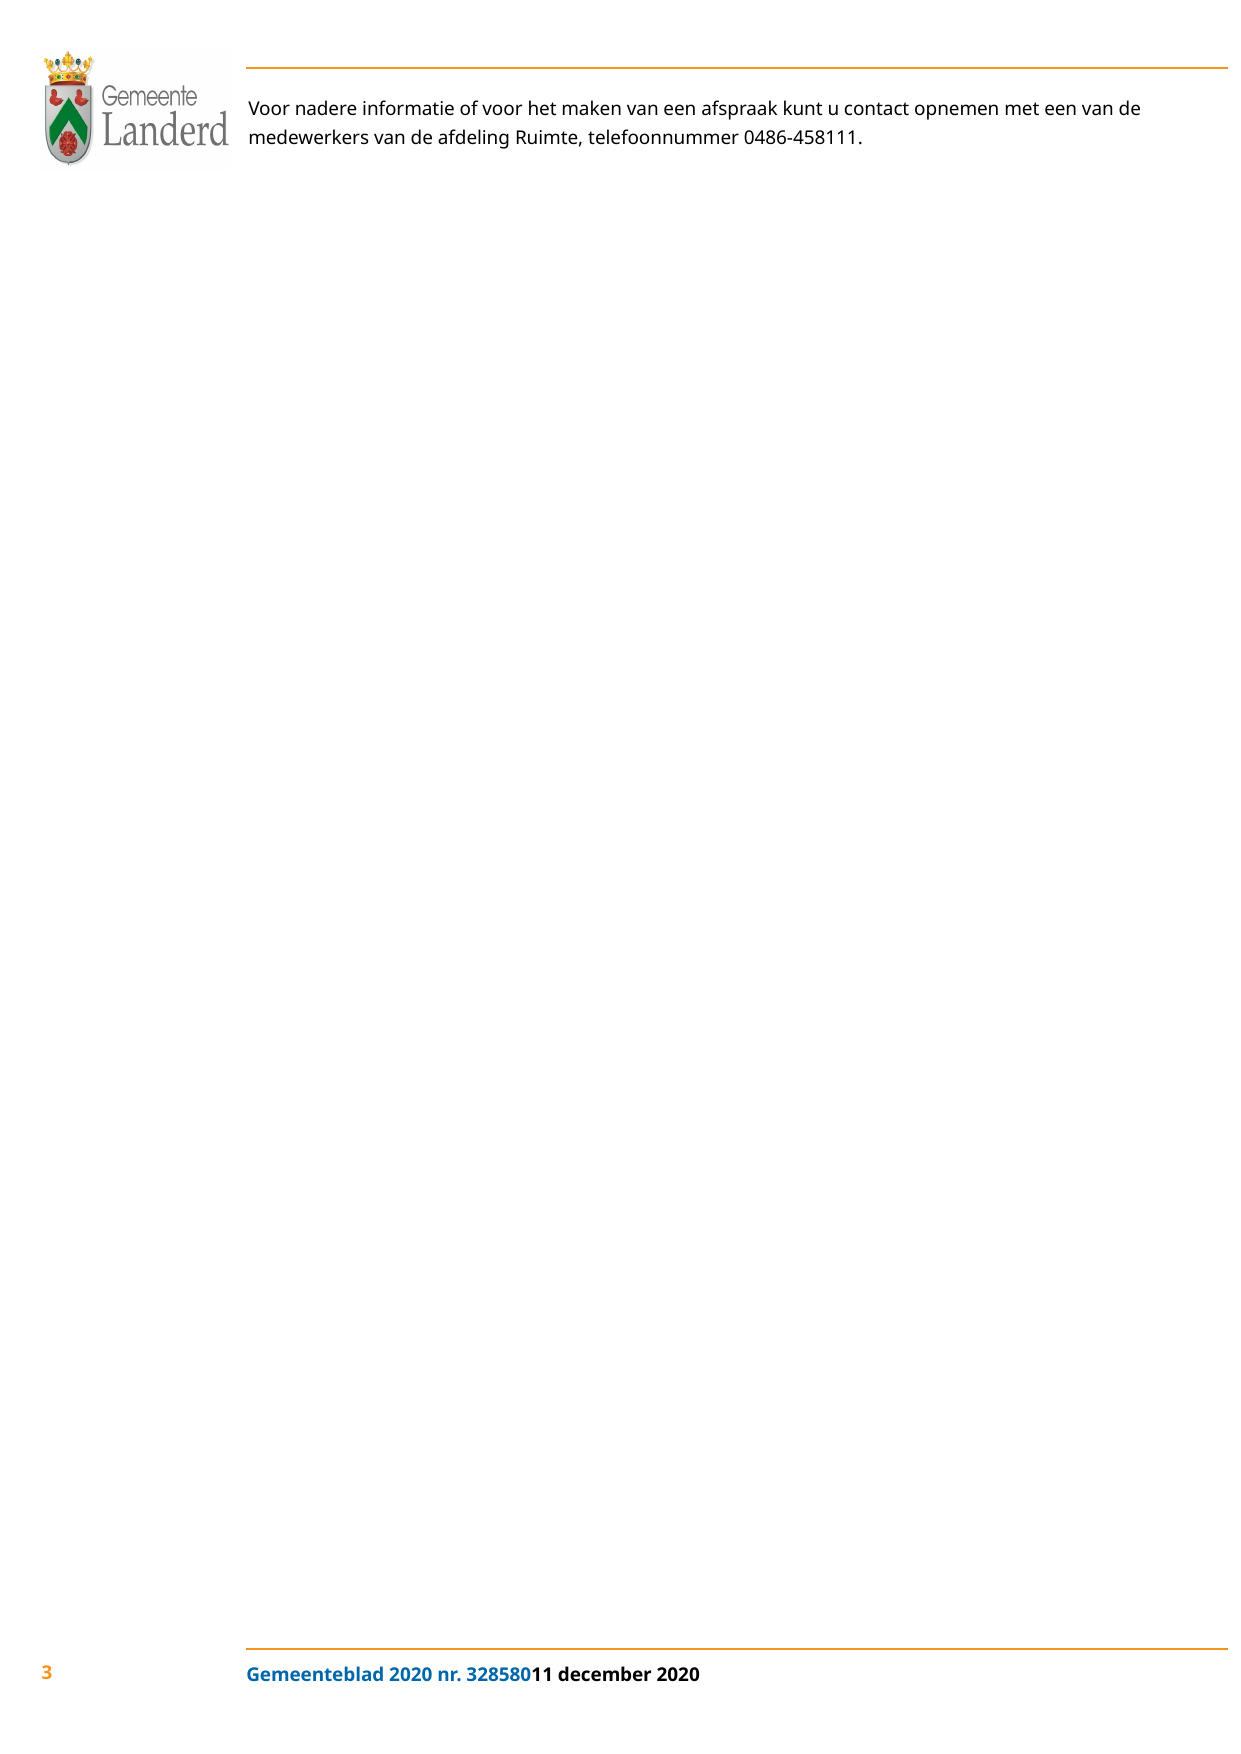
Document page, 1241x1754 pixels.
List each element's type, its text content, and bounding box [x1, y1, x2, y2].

picture [41, 47, 231, 172]
text Voor nadere informatie of voor het maken van een afspraak kunt u contact opnemen met een van de medewerkers van de afdeling Ruimte, telefoonnummer 0486-458111. [248, 95, 1152, 150]
